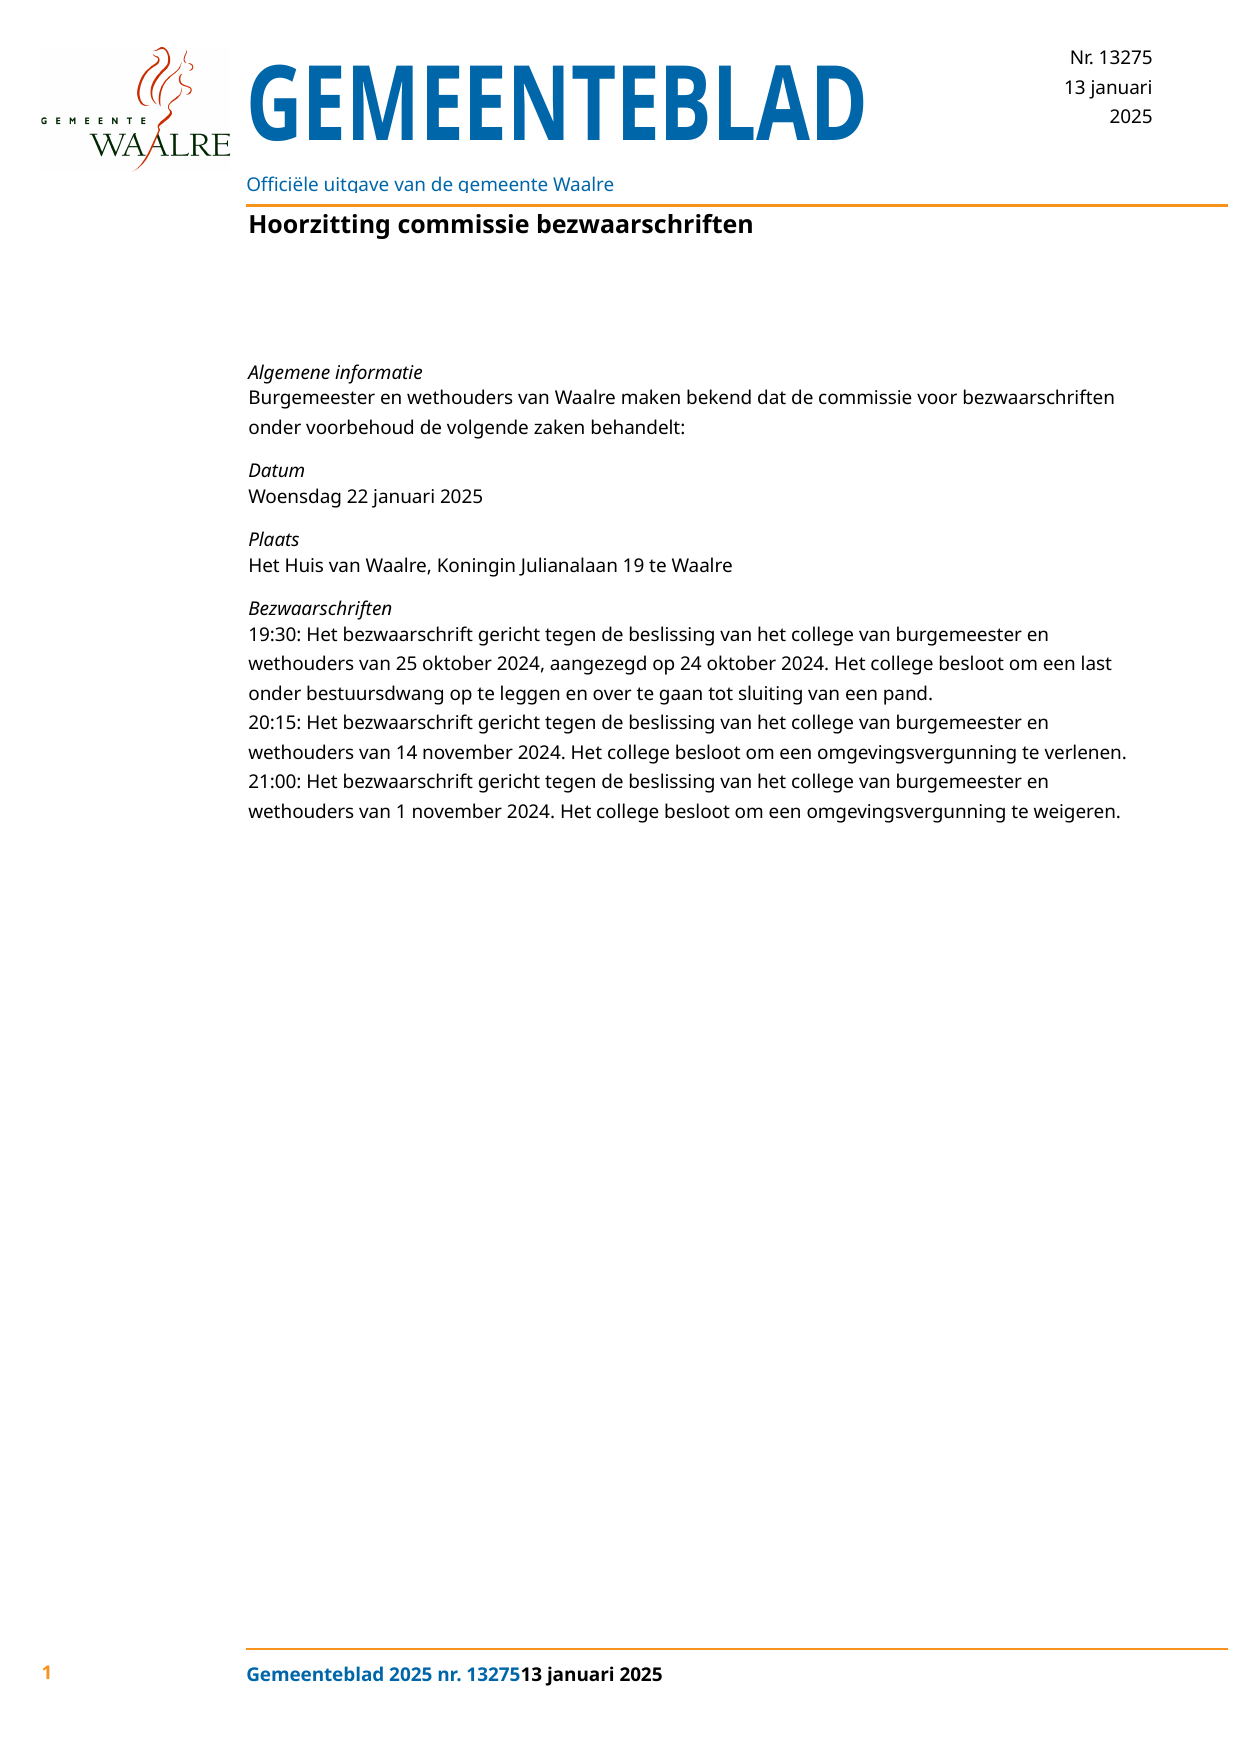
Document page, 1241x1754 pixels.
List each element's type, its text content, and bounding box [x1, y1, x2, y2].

text Woensdag 22 januari 2025 [248, 483, 1152, 509]
text 20:15: Het bezwaarschrift gericht tegen de beslissing van het college van burgemeester en wethouders van 14 november 2024. Het college besloot om een omgevingsvergunning te verlenen. [248, 709, 1152, 765]
text Hoorzitting commissie bezwaarschriften [248, 207, 1152, 241]
text Burgemeester en wethouders van Waalre maken bekend dat de commissie voor bezwaarschriften onder voorbehoud de volgende zaken behandelt: [248, 384, 1152, 440]
text Algemene informatie [248, 359, 1152, 384]
text Het Huis van Waalre, Koningin Julianalaan 19 te Waalre [248, 552, 1152, 578]
text 19:30: Het bezwaarschrift gericht tegen de beslissing van het college van burgemeester en wethouders van 25 oktober 2024, aangezegd op 24 oktober 2024. Het college besloot om een last onder bestuursdwang op te leggen en over te gaan tot sluiting van een pand. [248, 621, 1152, 706]
text Plaats [248, 526, 1152, 552]
text 21:00: Het bezwaarschrift gericht tegen de beslissing van het college van burgemeester en wethouders van 1 november 2024. Het college besloot om een omgevingsvergunning te weigeren. [248, 769, 1152, 824]
picture [41, 47, 231, 172]
text Bezwaarschriften [248, 595, 1152, 621]
text Datum [248, 457, 1152, 483]
